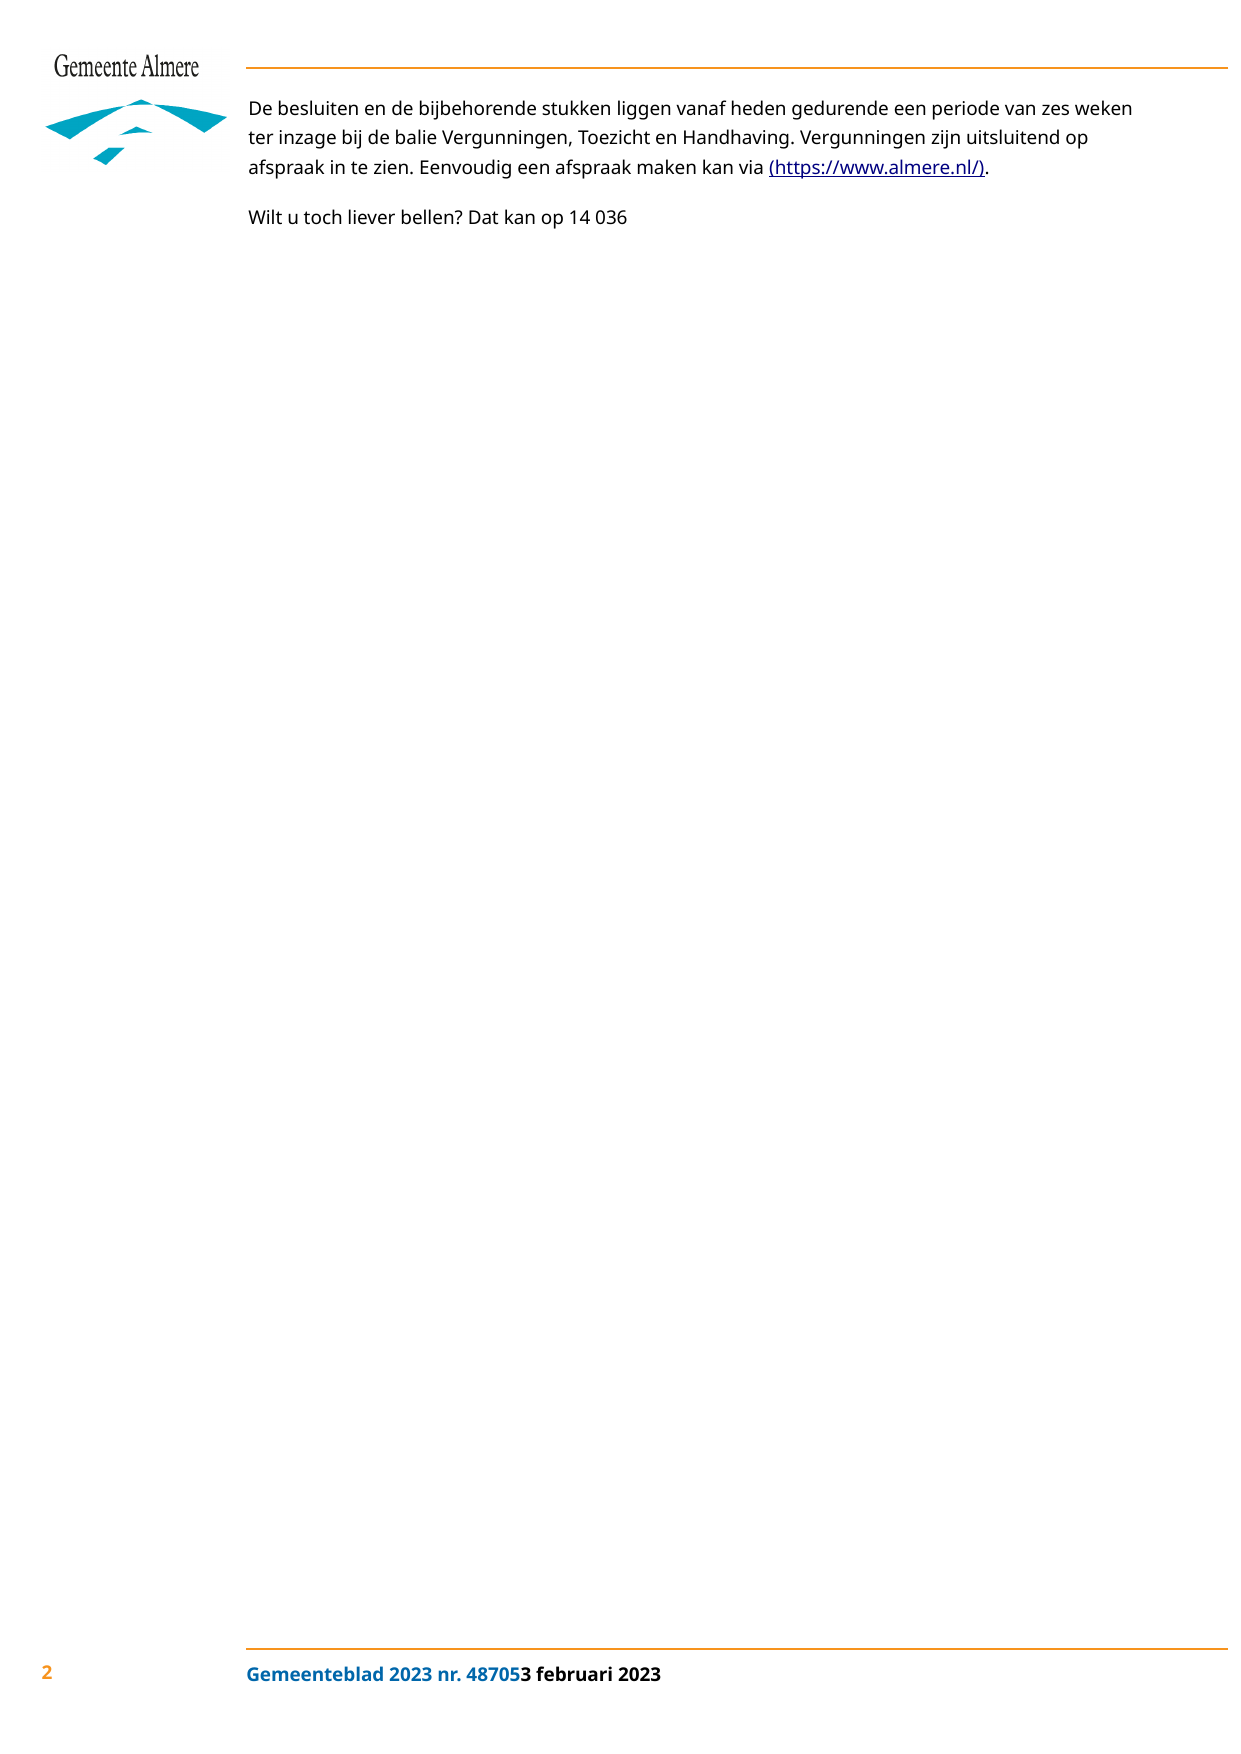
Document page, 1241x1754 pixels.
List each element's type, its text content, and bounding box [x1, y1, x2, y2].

picture [41, 47, 231, 172]
text Wilt u toch liever bellen? Dat kan op 14 036 [248, 204, 1152, 230]
text De besluiten en de bijbehorende stukken liggen vanaf heden gedurende een periode van zes weken ter inzage bij de balie Vergunningen, Toezicht en Handhaving. Vergunningen zijn uitsluitend op afspraak in te zien. Eenvoudig een afspraak maken kan via (https://www.almere.nl/). [248, 95, 1152, 180]
